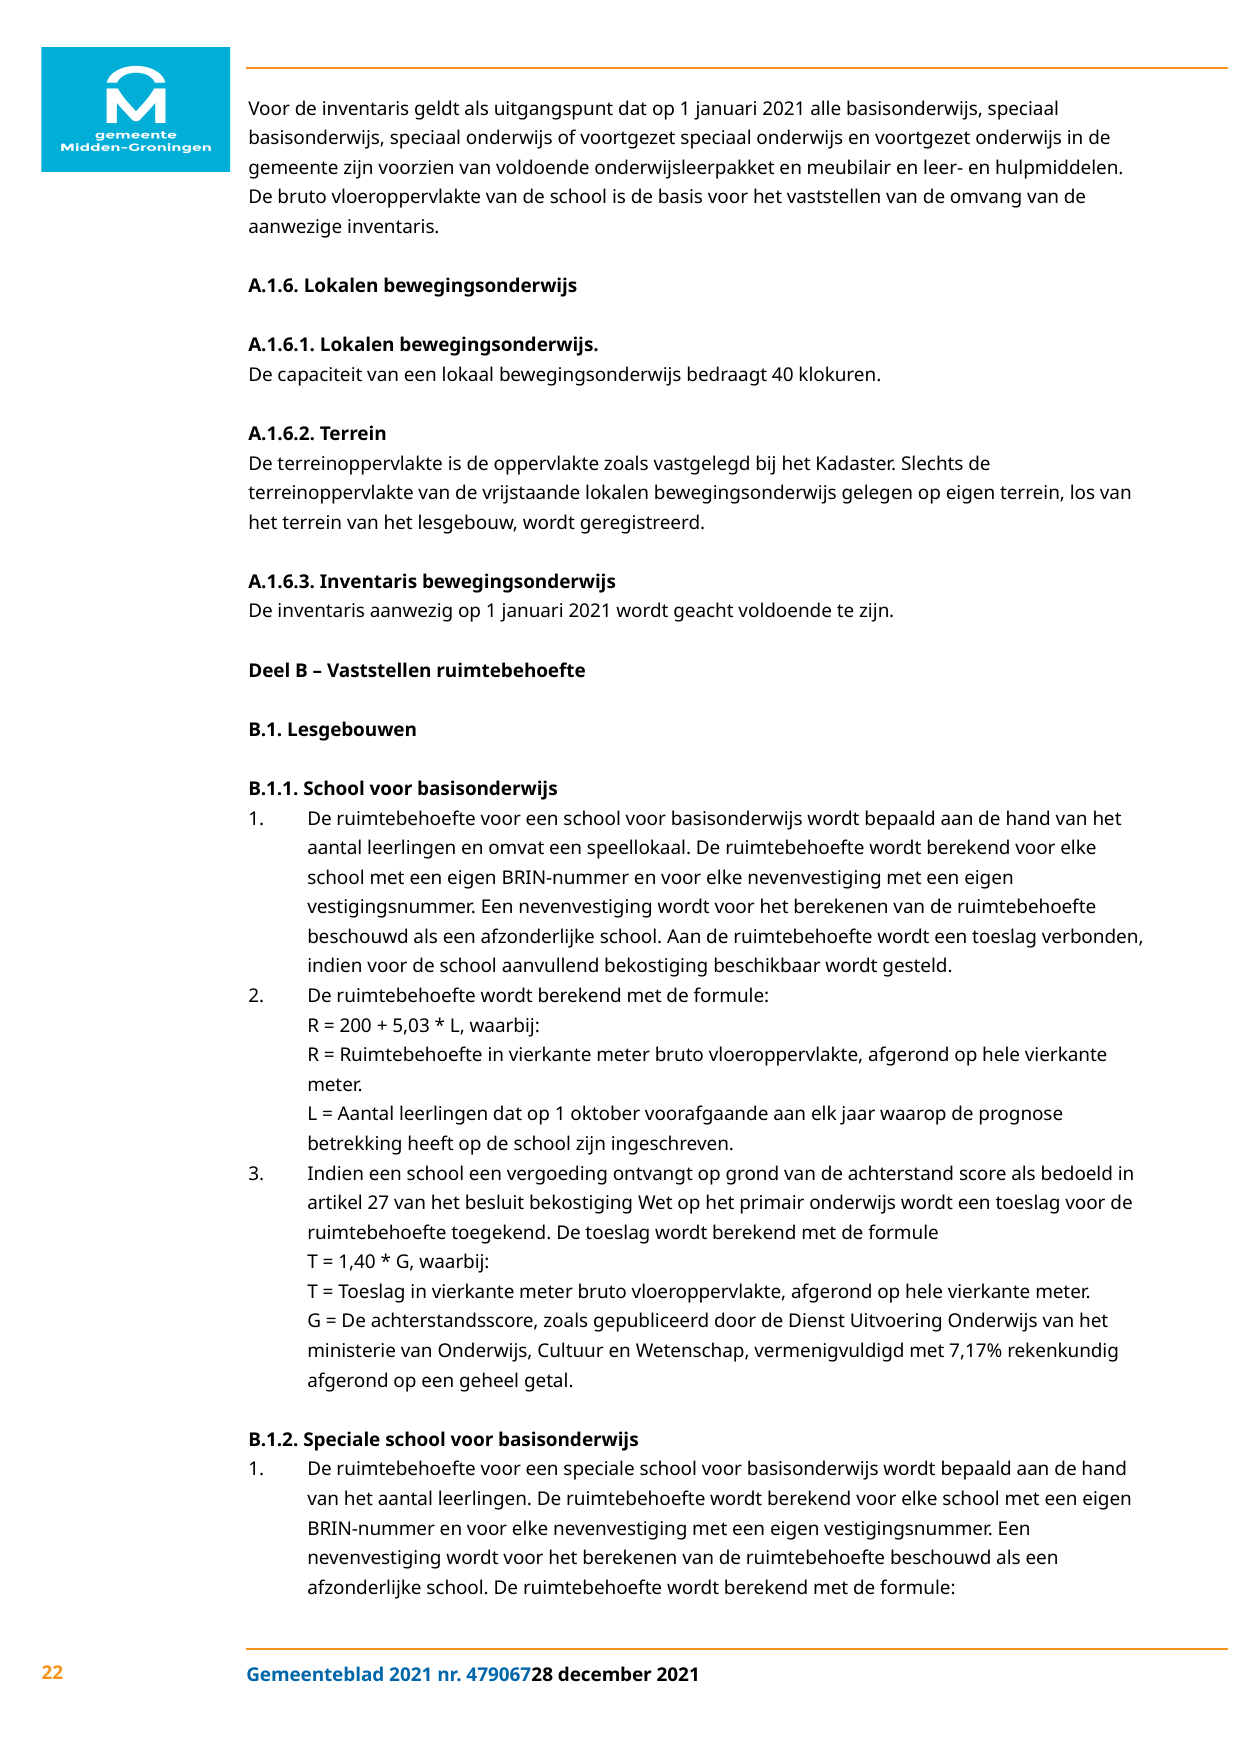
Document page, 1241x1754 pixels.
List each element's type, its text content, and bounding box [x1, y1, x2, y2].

text Deel B – Vaststellen ruimtebehoefte [248, 657, 1152, 683]
list T = Toeslag in vierkante meter bruto vloeroppervlakte, afgerond op hele vierkante meter. [248, 1278, 1152, 1304]
list De ruimtebehoefte voor een school voor basisonderwijs wordt bepaald aan de hand van het aantal leerlingen en omvat een speellokaal. De ruimtebehoefte wordt berekend voor elke school met een eigen BRIN-nummer en voor elke nevenvestiging met een eigen vestigingsnummer. Een nevenvestiging wordt voor het berekenen van de ruimtebehoefte beschouwd als een afzonderlijke school. Aan de ruimtebehoefte wordt een toeslag verbonden, indien voor de school aanvullend bekostiging beschikbaar wordt gesteld. [248, 805, 1152, 978]
text De inventaris aanwezig op 1 januari 2021 wordt geacht voldoende te zijn. [248, 598, 1152, 623]
list De ruimtebehoefte voor een speciale school voor basisonderwijs wordt bepaald aan de hand van het aantal leerlingen. De ruimtebehoefte wordt berekend voor elke school met een eigen BRIN-nummer en voor elke nevenvestiging met een eigen vestigingsnummer. Een nevenvestiging wordt voor het berekenen van de ruimtebehoefte beschouwd als een afzonderlijke school. De ruimtebehoefte wordt berekend met de formule: [248, 1456, 1152, 1600]
text De capaciteit van een lokaal bewegingsonderwijs bedraagt 40 klokuren. [248, 361, 1152, 387]
text A.1.6.2. Terrein [248, 420, 1152, 446]
text B.1. Lesgebouwen [248, 716, 1152, 742]
text B.1.1. School voor basisonderwijs [248, 775, 1152, 801]
list betrekking heeft op de school zijn ingeschreven. [248, 1130, 1152, 1156]
list De ruimtebehoefte wordt berekend met de formule: [248, 982, 1152, 1008]
picture [107, 89, 165, 122]
text A.1.6.1. Lokalen bewegingsonderwijs. [248, 331, 1152, 357]
list meter. [248, 1071, 1152, 1097]
text De terreinoppervlakte is de oppervlakte zoals vastgelegd bij het Kadaster. Slechts de terreinoppervlakte van de vrijstaande lokalen bewegingsonderwijs gelegen op eigen terrein, los van het terrein van het lesgebouw, wordt geregistreerd. [248, 450, 1152, 535]
text Voor de inventaris geldt als uitgangspunt dat op 1 januari 2021 alle basisonderwijs, speciaal basisonderwijs, speciaal onderwijs of voortgezet speciaal onderwijs en voortgezet onderwijs in de gemeente zijn voorzien van voldoende onderwijsleerpakket en meubilair en leer- en hulpmiddelen. De bruto vloeroppervlakte van de school is de basis voor het vaststellen van de omvang van de aanwezige inventaris. [248, 95, 1152, 239]
text A.1.6.3. Inventaris bewegingsonderwijs [248, 568, 1152, 594]
list T = 1,40 * G, waarbij: [248, 1248, 1152, 1274]
list R = Ruimtebehoefte in vierkante meter bruto vloeroppervlakte, afgerond op hele vierkante [248, 1041, 1152, 1067]
text B.1.2. Speciale school voor basisonderwijs [248, 1426, 1152, 1452]
list L = Aantal leerlingen dat op 1 oktober voorafgaande aan elk jaar waarop de prognose [248, 1101, 1152, 1126]
text A.1.6. Lokalen bewegingsonderwijs [248, 272, 1152, 298]
list Indien een school een vergoeding ontvangt op grond van de achterstand score als bedoeld in artikel 27 van het besluit bekostiging Wet op het primair onderwijs wordt een toeslag voor de ruimtebehoefte toegekend. De toeslag wordt berekend met de formule [248, 1160, 1152, 1245]
picture [184, 146, 190, 153]
list G = De achterstandsscore, zoals gepubliceerd door de Dienst Uitvoering Onderwijs van het ministerie van Onderwijs, Cultuur en Wetenschap, vermenigvuldigd met 7,17% rekenkundig afgerond op een geheel getal. [248, 1308, 1152, 1393]
picture [108, 66, 164, 82]
list R = 200 + 5,03 * L, waarbij: [248, 1012, 1152, 1038]
